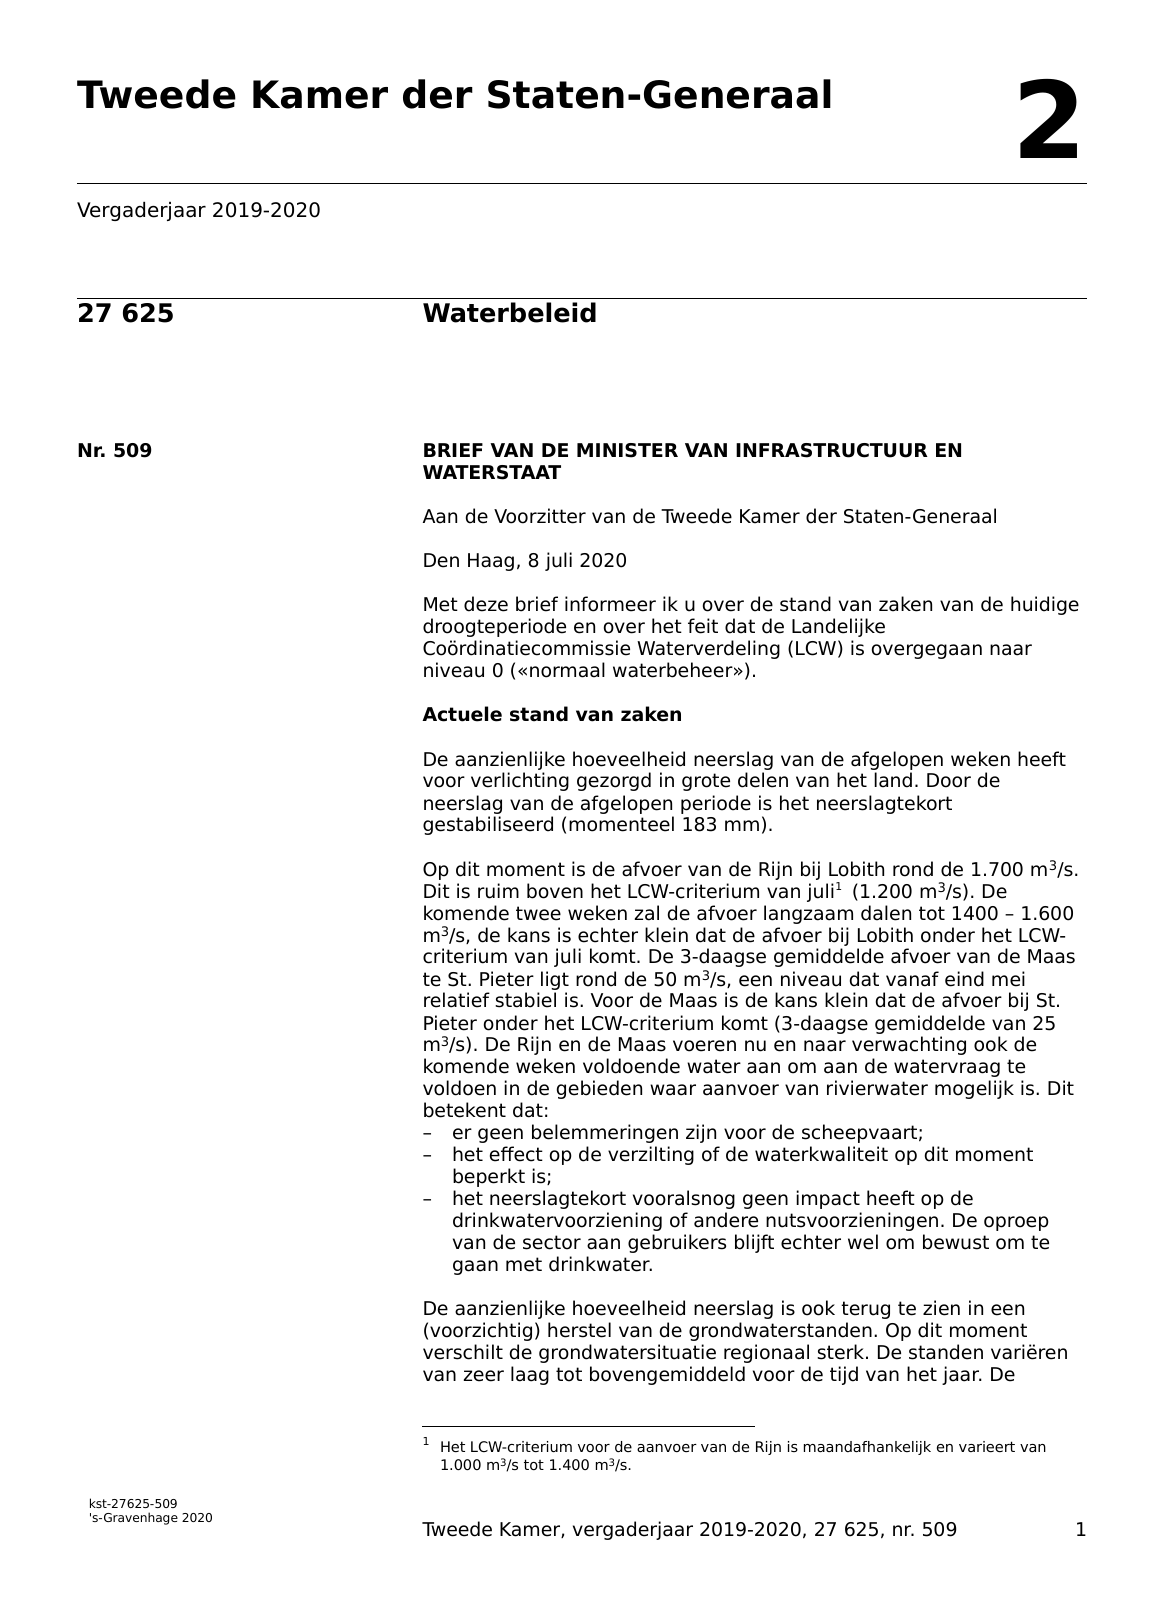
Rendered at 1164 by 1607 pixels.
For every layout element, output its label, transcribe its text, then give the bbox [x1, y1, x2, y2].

text – het effect op de verzilting of de waterkwaliteit op dit moment beperkt is; [422, 1144, 1087, 1188]
subtitle Nr. 509 BRIEF VAN DE MINISTER VAN INFRASTRUCTUUR EN WATERSTAAT [77, 440, 1087, 484]
text kst-27625-509 [88, 1497, 323, 1511]
text Aan de Voorzitter van de Tweede Kamer der Staten-Generaal [422, 506, 1087, 528]
text – er geen belemmeringen zijn voor de scheepvaart; [422, 1122, 1087, 1144]
text Het LCW-criterium voor de aanvoer van de Rijn is maandafhankelijk en varieert van 1.000 m3/s tot 1.400 m3/s. [422, 1435, 1087, 1474]
text De aanzienlijke hoeveelheid neerslag is ook terug te zien in een (voorzichtig) herstel van de grondwaterstanden. Op dit moment verschilt de grondwatersituatie regionaal sterk. De standen variëren van zeer laag tot bovengemiddeld voor de tijd van het jaar. De [422, 1298, 1087, 1386]
text Op dit moment is de afvoer van de Rijn bij Lobith rond de 1.700 m3/s. Dit is ruim boven het LCW-criterium van juli (1.200 m3/s). De komende twee weken zal de afvoer langzaam dalen tot 1400 – 1.600 m3/s, de kans is echter klein dat de afvoer bij Lobith onder het LCW-criterium van juli komt. De 3-daagse gemiddelde afvoer van de Maas te St. Pieter ligt rond de 50 m3/s, een niveau dat vanaf eind mei relatief stabiel is. Voor de Maas is de kans klein dat de afvoer bij St. Pieter onder het LCW-criterium komt (3-daagse gemiddelde van 25 m3/s). De Rijn en de Maas voeren nu en naar verwachting ook de komende weken voldoende water aan om aan de watervraag te voldoen in de gebieden waar aanvoer van rivierwater mogelijk is. Dit betekent dat: [422, 858, 1087, 1122]
text – het neerslagtekort vooralsnog geen impact heeft op de drinkwatervoorziening of andere nutsvoorzieningen. De oproep van de sector aan gebruikers blijft echter wel om bewust om te gaan met drinkwater. [422, 1188, 1087, 1276]
text Met deze brief informeer ik u over de stand van zaken van de huidige droogteperiode en over het feit dat de Landelijke Coördinatiecommissie Waterverdeling (LCW) is overgegaan naar niveau 0 («normaal waterbeheer»). [422, 594, 1087, 682]
text Den Haag, 8 juli 2020 [422, 550, 1087, 572]
text 's-Gravenhage 2020 [88, 1511, 323, 1525]
text De aanzienlijke hoeveelheid neerslag van de afgelopen weken heeft voor verlichting gezorgd in grote delen van het land. Door de neerslag van de afgelopen periode is het neerslagtekort gestabiliseerd (momenteel 183 mm). [422, 748, 1087, 836]
table_header 2 [886, 59, 1087, 183]
subtitle 27 625 Waterbeleid [77, 299, 1087, 329]
table_cell Vergaderjaar 2019-2020 [77, 184, 1087, 298]
table_header Tweede Kamer der Staten-Generaal [77, 59, 886, 183]
subtitle Actuele stand van zaken [422, 704, 1087, 726]
